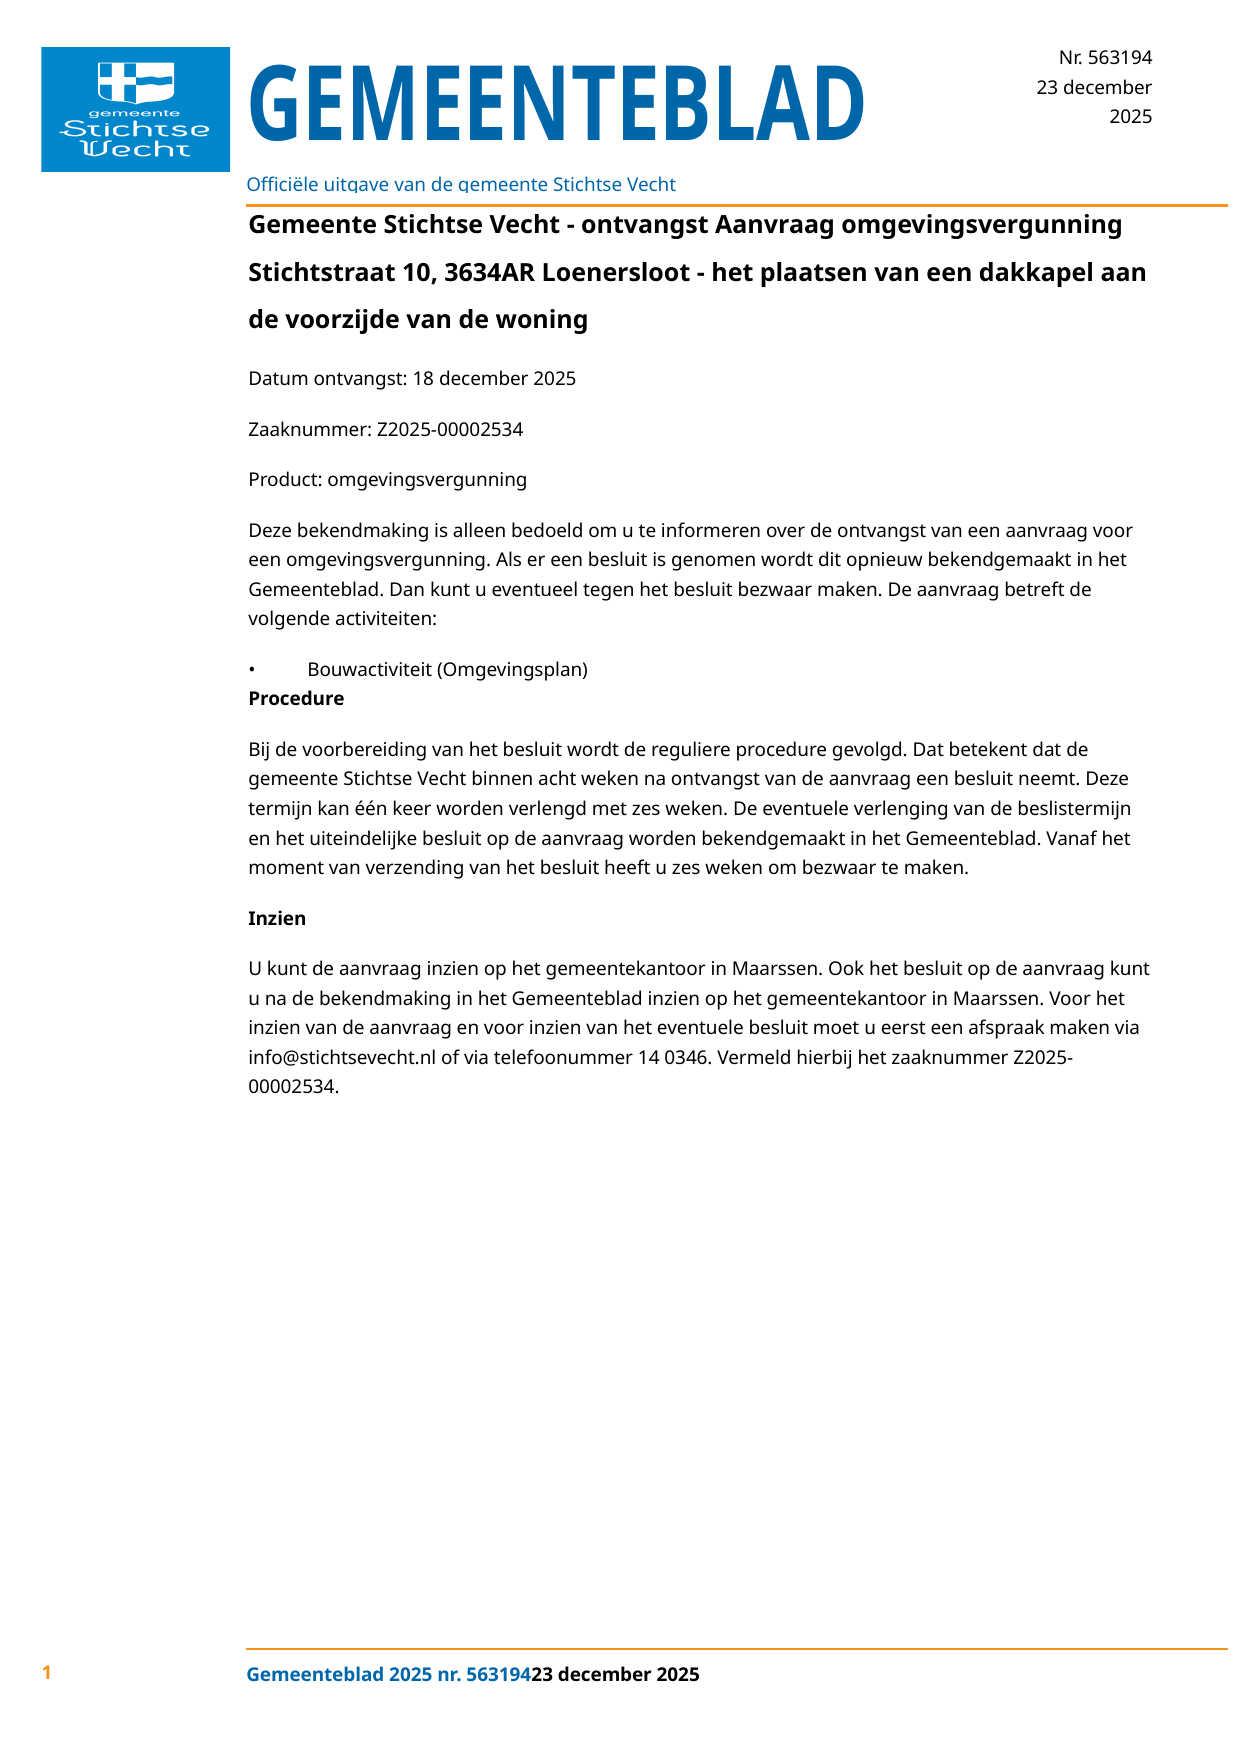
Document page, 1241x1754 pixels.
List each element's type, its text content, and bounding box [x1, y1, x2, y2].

picture [137, 63, 174, 103]
picture [99, 63, 135, 101]
text Deze bekendmaking is alleen bedoeld om u te informeren over de ontvangst van een aanvraag voor een omgevingsvergunning. Als er een besluit is genomen wordt dit opnieuw bekendgemaakt in het Gemeenteblad. Dan kunt u eventueel tegen het besluit bezwaar maken. De aanvraag betreft de volgende activiteiten: [248, 517, 1152, 631]
text U kunt de aanvraag inzien op het gemeentekantoor in Maarssen. Ook het besluit op de aanvraag kunt u na de bekendmaking in het Gemeenteblad inzien op het gemeentekantoor in Maarssen. Voor het inzien van de aanvraag en voor inzien van het eventuele besluit moet u eerst een afspraak maken via info@stichtsevecht.nl of via telefoonummer 14 0346. Vermeld hierbij het zaaknummer Z2025-00002534. [248, 955, 1152, 1099]
text Gemeente Stichtse Vecht - ontvangst Aanvraag omgevingsvergunning Stichtstraat 10, 3634AR Loenersloot - het plaatsen van een dakkapel aan de voorzijde van de woning [248, 207, 1152, 336]
text Procedure [248, 686, 1152, 711]
text Product: omgevingsvergunning [248, 466, 1152, 492]
text Bij de voorbereiding van het besluit wordt de reguliere procedure gevolgd. Dat betekent dat de gemeente Stichtse Vecht binnen acht weken na ontvangst van de aanvraag een besluit neemt. Deze termijn kan één keer worden verlengd met zes weken. De eventuele verlenging van de beslistermijn en het uiteindelijke besluit op de aanvraag worden bekendgemaakt in het Gemeenteblad. Vanaf het moment van verzending van het besluit heeft u zes weken om bezwaar te maken. [248, 736, 1152, 880]
text Inzien [248, 905, 1152, 930]
list Bouwactiviteit (Omgevingsplan) [248, 656, 1152, 682]
text Zaaknummer: Z2025-00002534 [248, 416, 1152, 442]
text Datum ontvangst: 18 december 2025 [248, 366, 1152, 391]
